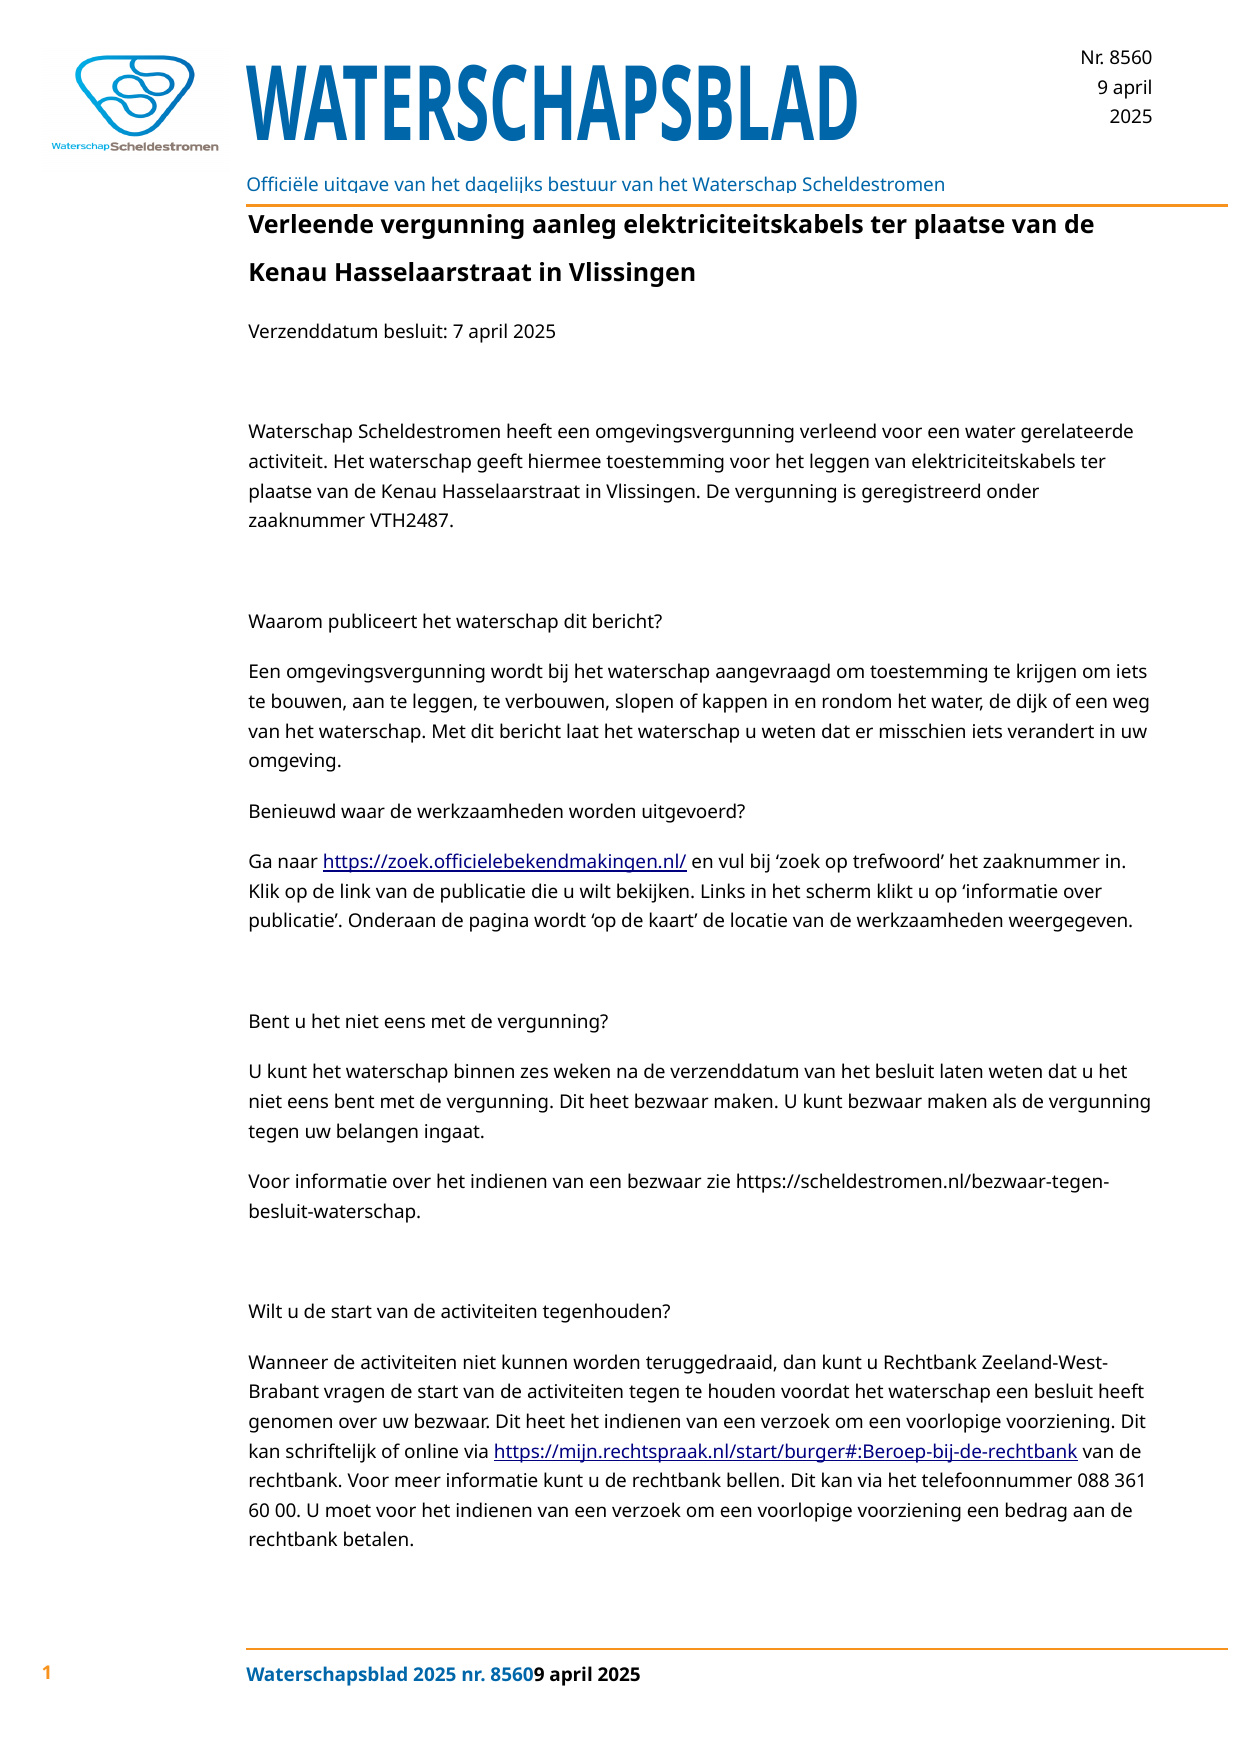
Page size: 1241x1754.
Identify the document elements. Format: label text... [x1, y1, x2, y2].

text Benieuwd waar de werkzaamheden worden uitgevoerd? [248, 798, 1152, 824]
text Een omgevingsvergunning wordt bij het waterschap aangevraagd om toestemming te krijgen om iets te bouwen, aan te leggen, te verbouwen, slopen of kappen in en rondom het water, de dijk of een weg van het waterschap. Met dit bericht laat het waterschap u weten dat er misschien iets verandert in uw omgeving. [248, 659, 1152, 773]
text Waterschap Scheldestromen heeft een omgevingsvergunning verleend voor een water gerelateerde activiteit. Het waterschap geeft hiermee toestemming voor het leggen van elektriciteitskabels ter plaatse van de Kenau Hasselaarstraat in Vlissingen. De vergunning is geregistreerd onder zaaknummer VTH2487. [248, 419, 1152, 533]
text Verzenddatum besluit: 7 april 2025 [248, 318, 1152, 344]
text Wilt u de start van de activiteiten tegenhouden? [248, 1299, 1152, 1324]
text Bent u het niet eens met de vergunning? [248, 1008, 1152, 1034]
text U kunt het waterschap binnen zes weken na de verzenddatum van het besluit laten weten dat u het niet eens bent met de vergunning. Dit heet bezwaar maken. U kunt bezwaar maken als de vergunning tegen uw belangen ingaat. [248, 1059, 1152, 1144]
text Waarom publiceert het waterschap dit bericht? [248, 608, 1152, 634]
picture [41, 47, 231, 172]
text Voor informatie over het indienen van een bezwaar zie https://scheldestromen.nl/bezwaar-tegen-besluit-waterschap. [248, 1168, 1152, 1224]
text Ga naar https://zoek.officielebekendmakingen.nl/ en vul bij ‘zoek op trefwoord’ het zaaknummer in. Klik op de link van de publicatie die u wilt bekijken. Links in het scherm klikt u op ‘informatie over publicatie’. Onderaan de pagina wordt ‘op de kaart’ de locatie van de werkzaamheden weergegeven. [248, 848, 1152, 933]
text Verleende vergunning aanleg elektriciteitskabels ter plaatse van de Kenau Hasselaarstraat in Vlissingen [248, 207, 1152, 288]
text Wanneer de activiteiten niet kunnen worden teruggedraaid, dan kunt u Rechtbank Zeeland-West-Brabant vragen de start van de activiteiten tegen te houden voordat het waterschap een besluit heeft genomen over uw bezwaar. Dit heet het indienen van een verzoek om een voorlopige voorziening. Dit kan schriftelijk of online via https://mijn.rechtspraak.nl/start/burger#:Beroep-bij-de-rechtbank van de rechtbank. Voor meer informatie kunt u de rechtbank bellen. Dit kan via het telefoonnummer 088 361 60 00. U moet voor het indienen van een verzoek om een voorlopige voorziening een bedrag aan de rechtbank betalen. [248, 1349, 1152, 1552]
